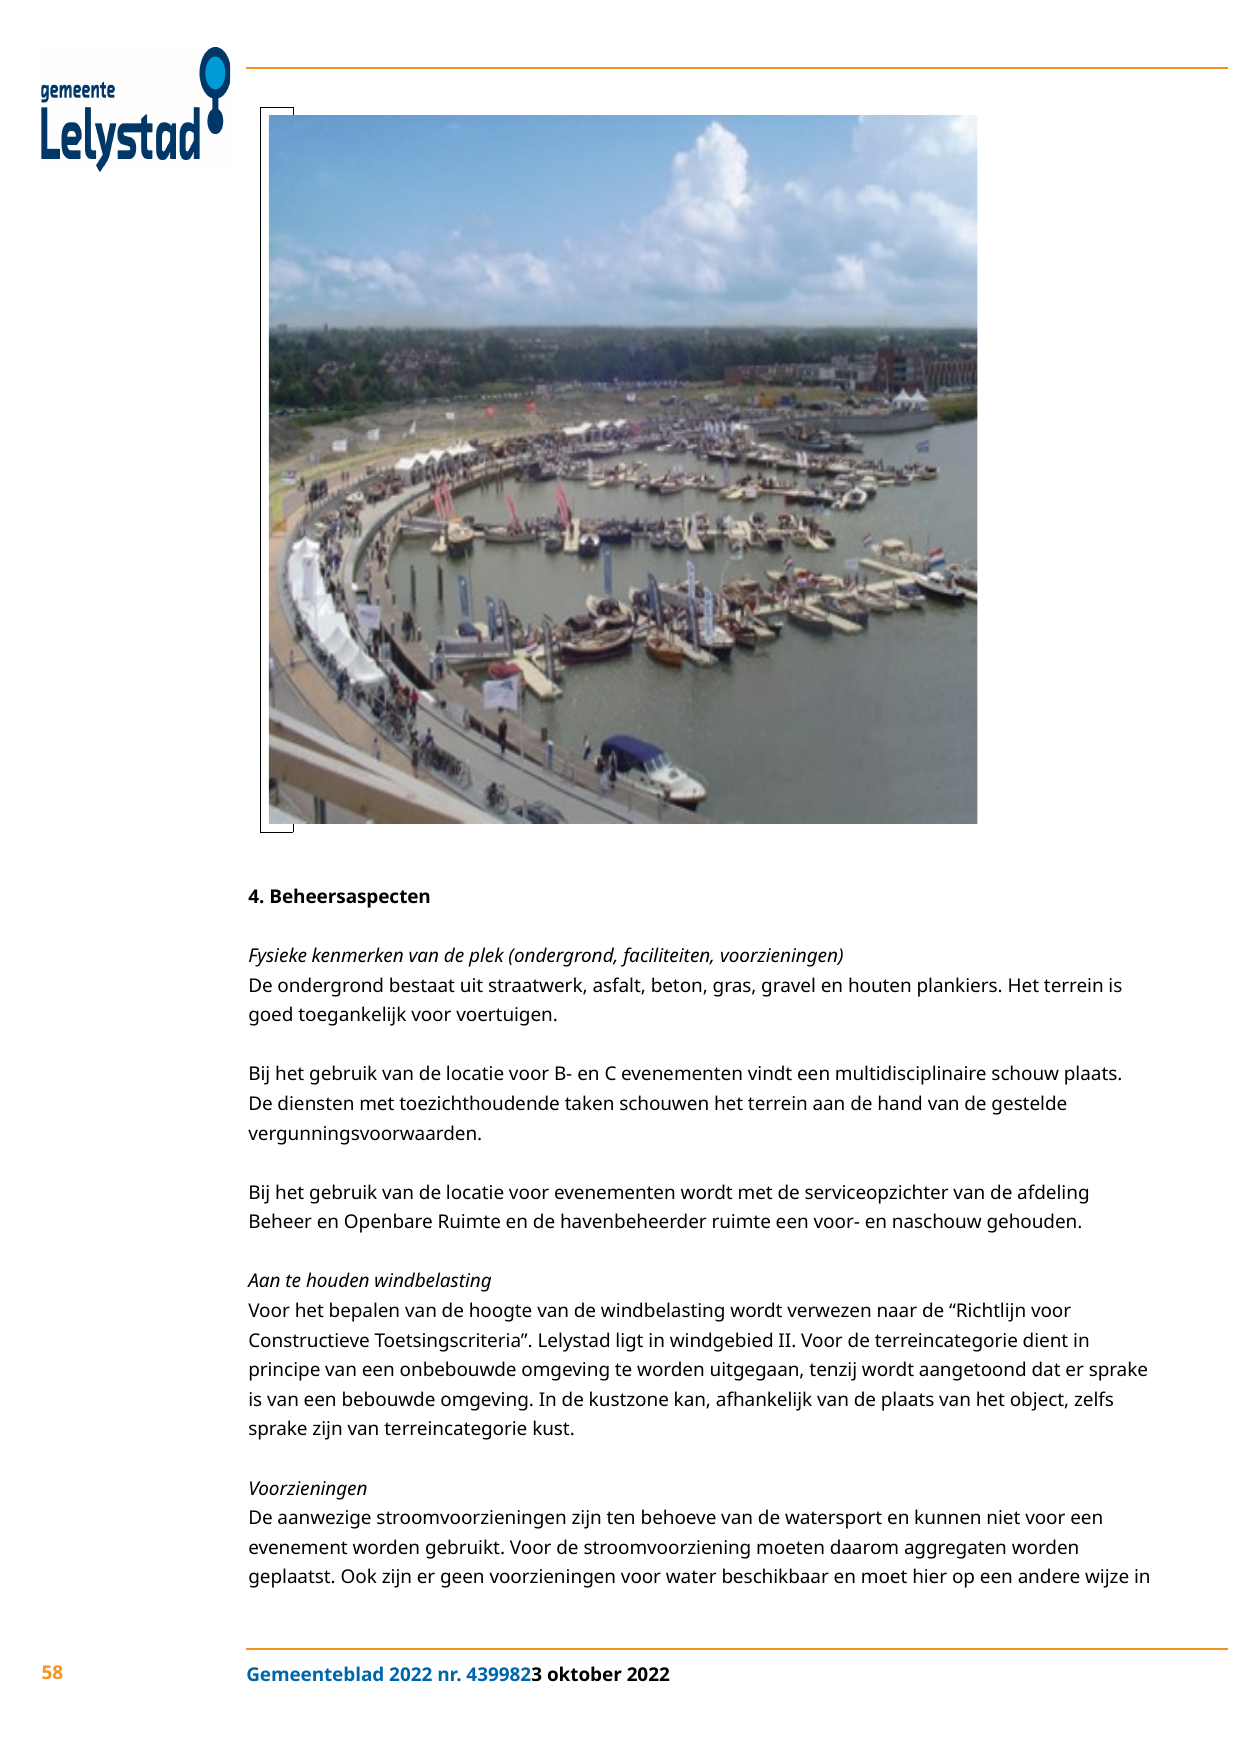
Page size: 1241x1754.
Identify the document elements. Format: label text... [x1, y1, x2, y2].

text Voor het bepalen van de hoogte van de windbelasting wordt verwezen naar de “Richtlijn voor Constructieve Toetsingscriteria”. Lelystad ligt in windgebied II. Voor de terreincategorie dient in principe van een onbebouwde omgeving te worden uitgegaan, tenzij wordt aangetoond dat er sprake is van een bebouwde omgeving. In de kustzone kan, afhankelijk van de plaats van het object, zelfs sprake zijn van terreincategorie kust. [248, 1297, 1152, 1441]
text Bij het gebruik van de locatie voor evenementen wordt met de serviceopzichter van de afdeling Beheer en Openbare Ruimte en de havenbeheerder ruimte een voor- en naschouw gehouden. [248, 1179, 1152, 1234]
picture [268, 115, 978, 824]
text De aanwezige stroomvoorzieningen zijn ten behoeve van de watersport en kunnen niet voor een evenement worden gebruikt. Voor de stroomvoorziening moeten daarom aggregaten worden geplaatst. Ook zijn er geen voorzieningen voor water beschikbaar en moet hier op een andere wijze in [248, 1504, 1152, 1589]
picture [41, 47, 231, 172]
text Voorzieningen [248, 1475, 1152, 1500]
text Bij het gebruik van de locatie voor B- en C evenementen vindt een multidisciplinaire schouw plaats. De diensten met toezichthoudende taken schouwen het terrein aan de hand van de gestelde vergunningsvoorwaarden. [248, 1061, 1152, 1145]
text Aan te houden windbelasting [248, 1268, 1152, 1293]
text De ondergrond bestaat uit straatwerk, asfalt, beton, gras, gravel en houten plankiers. Het terrein is goed toegankelijk voor voertuigen. [248, 972, 1152, 1027]
text Fysieke kenmerken van de plek (ondergrond, faciliteiten, voorzieningen) [248, 942, 1152, 968]
text 4. Beheersaspecten [248, 883, 1152, 909]
